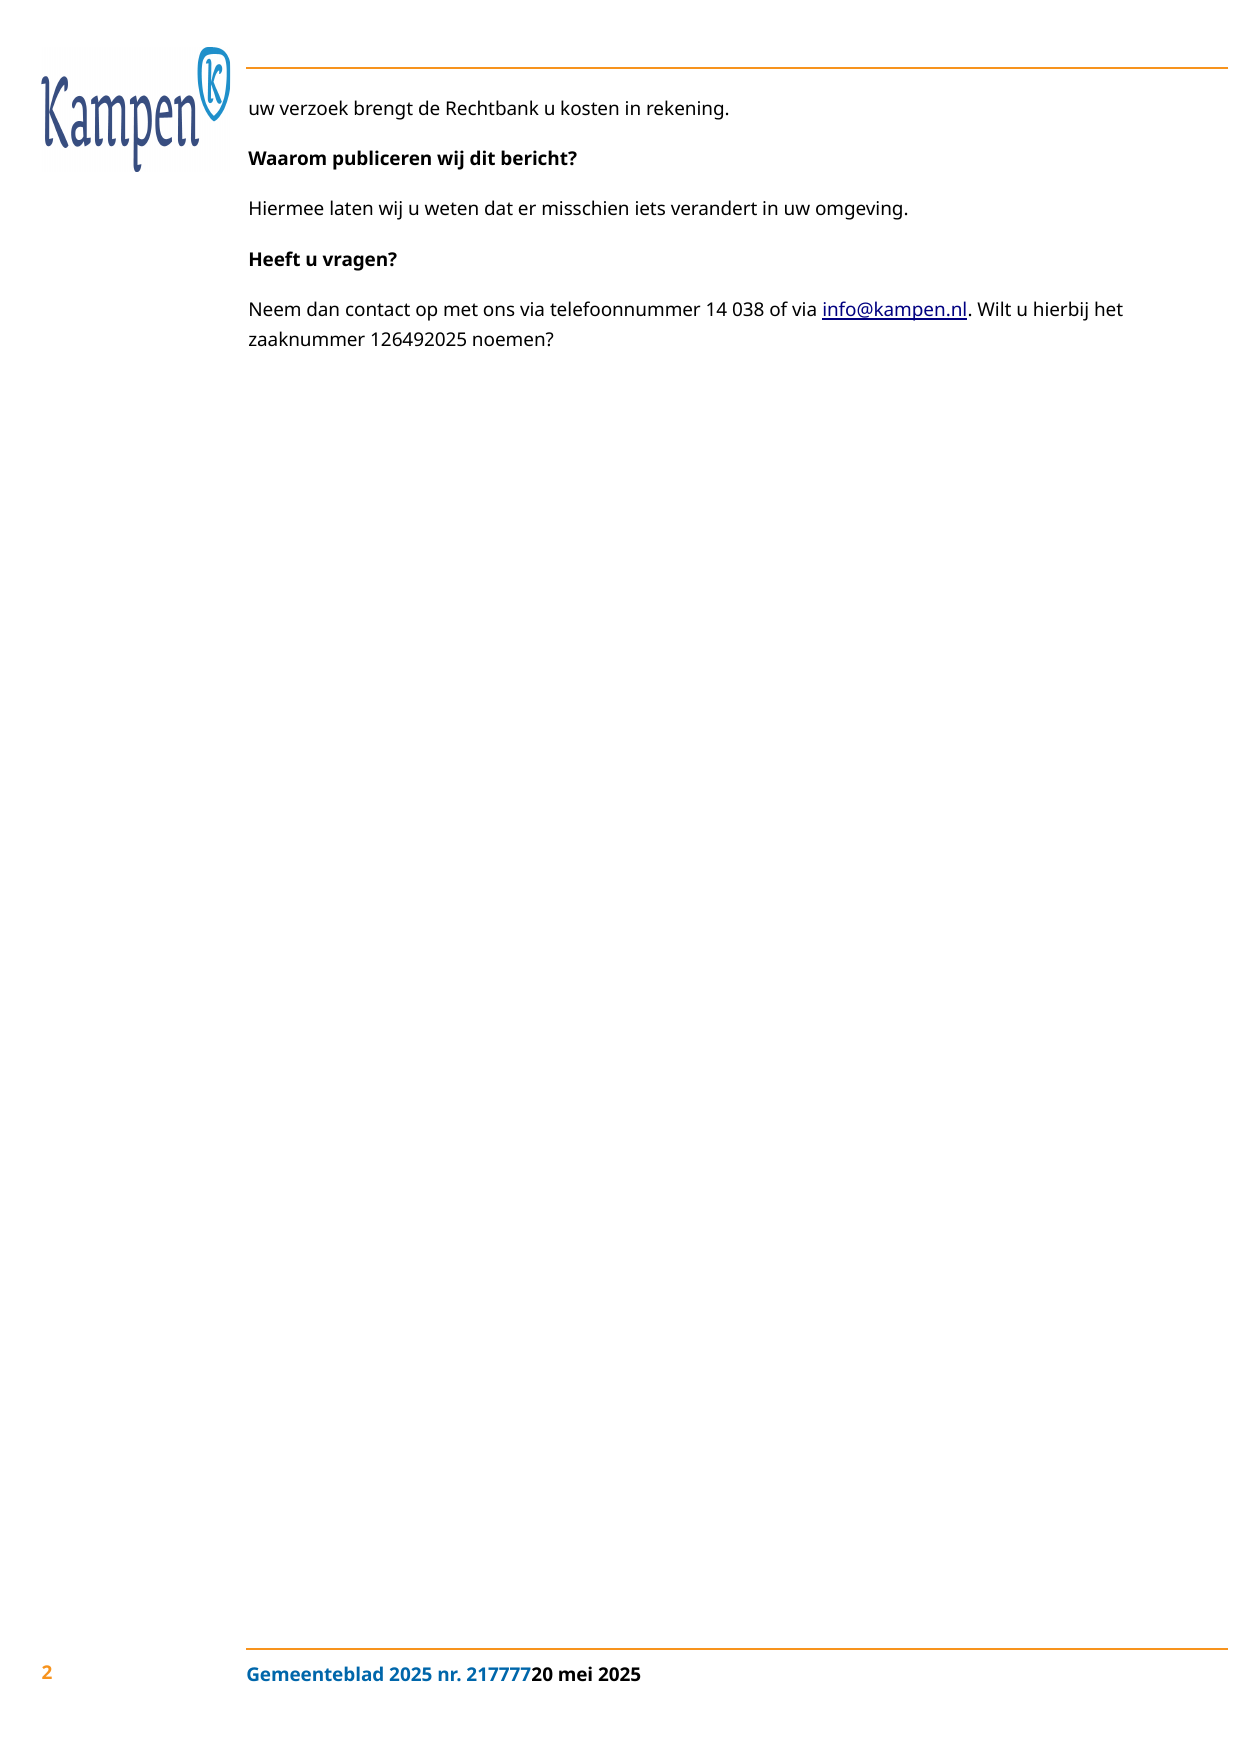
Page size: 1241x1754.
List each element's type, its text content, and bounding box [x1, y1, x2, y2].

text Hiermee laten wij u weten dat er misschien iets verandert in uw omgeving. [248, 196, 1152, 221]
text uw verzoek brengt de Rechtbank u kosten in rekening. [248, 95, 1152, 121]
text Waarom publiceren wij dit bericht? [248, 145, 1152, 171]
picture [41, 47, 231, 172]
text Neem dan contact op met ons via telefoonnummer 14 038 of via info@kampen.nl. Wilt u hierbij het zaaknummer 126492025 noemen? [248, 296, 1152, 352]
text Heeft u vragen? [248, 246, 1152, 272]
